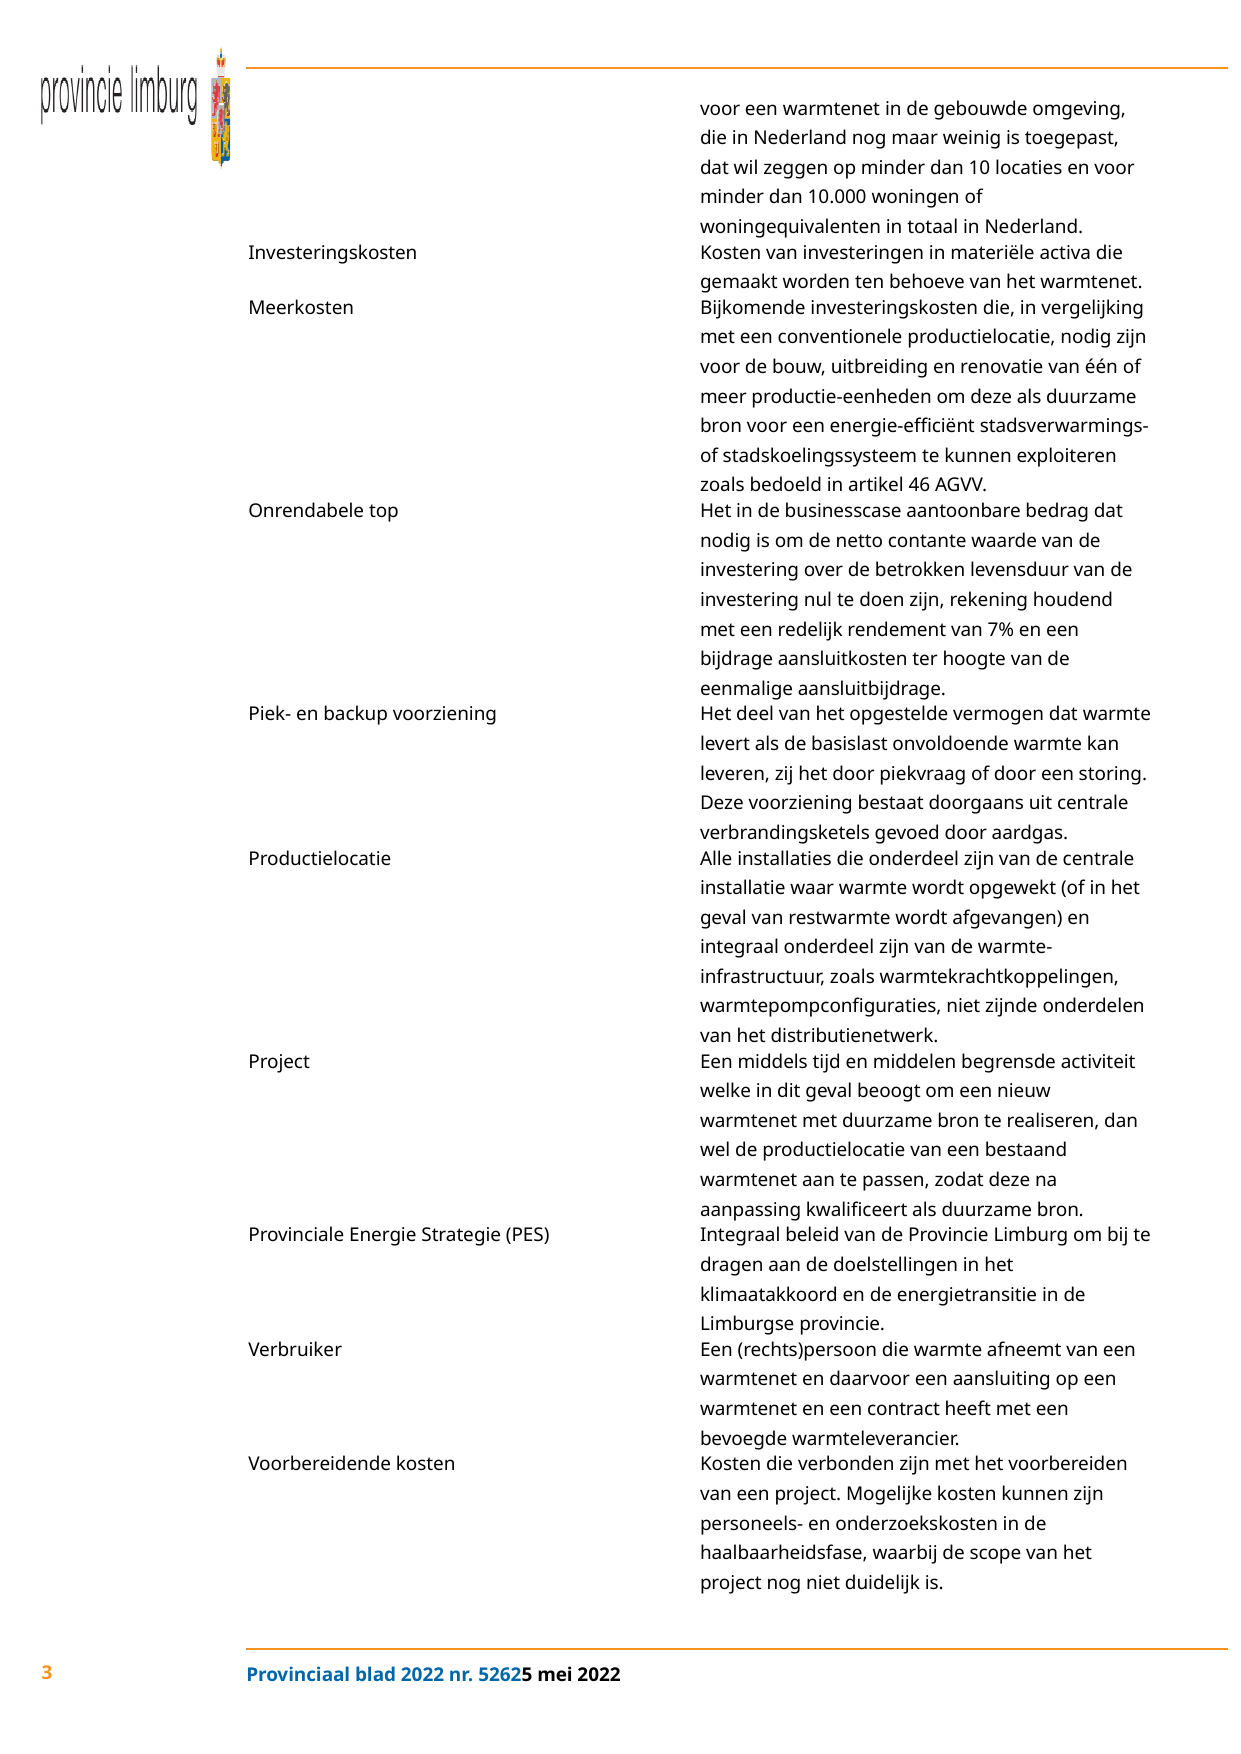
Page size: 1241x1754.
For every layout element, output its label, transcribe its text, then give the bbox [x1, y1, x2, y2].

table_cell Het deel van het opgestelde vermogen dat warmte levert als de basislast onvoldoende warmte kan leveren, zij het door piekvraag of door een storing. Deze voorziening bestaat doorgaans uit centrale verbrandingsketels gevoed door aardgas. [700, 701, 1152, 845]
table_cell Investeringskosten [248, 239, 700, 294]
table_cell Een middels tijd en middelen begrensde activiteit welke in dit geval beoogt om een nieuw warmtenet met duurzame bron te realiseren, dan wel de productielocatie van een bestaand warmtenet aan te passen, zodat deze na aanpassing kwalificeert als duurzame bron. [700, 1048, 1152, 1222]
table_cell voor een warmtenet in de gebouwde omgeving, die in Nederland nog maar weinig is toegepast, dat wil zeggen op minder dan 10 locaties en voor minder dan 10.000 woningen of woningequivalenten in totaal in Nederland. [700, 95, 1152, 239]
table_cell [248, 95, 700, 239]
table_cell Onrendabele top [248, 498, 700, 701]
table_cell Een (rechts)persoon die warmte afneemt van een warmtenet en daarvoor een aansluiting op een warmtenet en een contract heeft met een bevoegde warmteleverancier. [700, 1336, 1152, 1451]
table_cell Bijkomende investeringskosten die, in vergelijking met een conventionele productielocatie, nodig zijn voor de bouw, uitbreiding en renovatie van één of meer productie-eenheden om deze als duurzame bron voor een energie-efficiënt stadsverwarmings- of stadskoelingssysteem te kunnen exploiteren zoals bedoeld in artikel 46 AGVV. [700, 294, 1152, 497]
table_cell Het in de businesscase aantoonbare bedrag dat nodig is om de netto contante waarde van de investering over de betrokken levensduur van de investering nul te doen zijn, rekening houdend met een redelijk rendement van 7% en een bijdrage aansluitkosten ter hoogte van de eenmalige aansluitbijdrage. [700, 498, 1152, 701]
picture [41, 47, 231, 172]
table_cell Kosten die verbonden zijn met het voorbereiden van een project. Mogelijke kosten kunnen zijn personeels- en onderzoekskosten in de haalbaarheidsfase, waarbij de scope van het project nog niet duidelijk is. [700, 1451, 1152, 1594]
table_cell Kosten van investeringen in materiële activa die gemaakt worden ten behoeve van het warmtenet. [700, 239, 1152, 294]
table_cell Integraal beleid van de Provincie Limburg om bij te dragen aan de doelstellingen in het klimaatakkoord en de energietransitie in de Limburgse provincie. [700, 1222, 1152, 1336]
table_cell Provinciale Energie Strategie (PES) [248, 1222, 700, 1336]
table_cell Piek- en backup voorziening [248, 701, 700, 845]
table_cell Voorbereidende kosten [248, 1451, 700, 1594]
table_cell Meerkosten [248, 294, 700, 497]
table_cell Verbruiker [248, 1336, 700, 1451]
table_cell Project [248, 1048, 700, 1222]
table_cell Productielocatie [248, 845, 700, 1048]
table_cell Alle installaties die onderdeel zijn van de centrale installatie waar warmte wordt opgewekt (of in het geval van restwarmte wordt afgevangen) en integraal onderdeel zijn van de warmte-infrastructuur, zoals warmtekrachtkoppelingen, warmtepompconfiguraties, niet zijnde onderdelen van het distributienetwerk. [700, 845, 1152, 1048]
